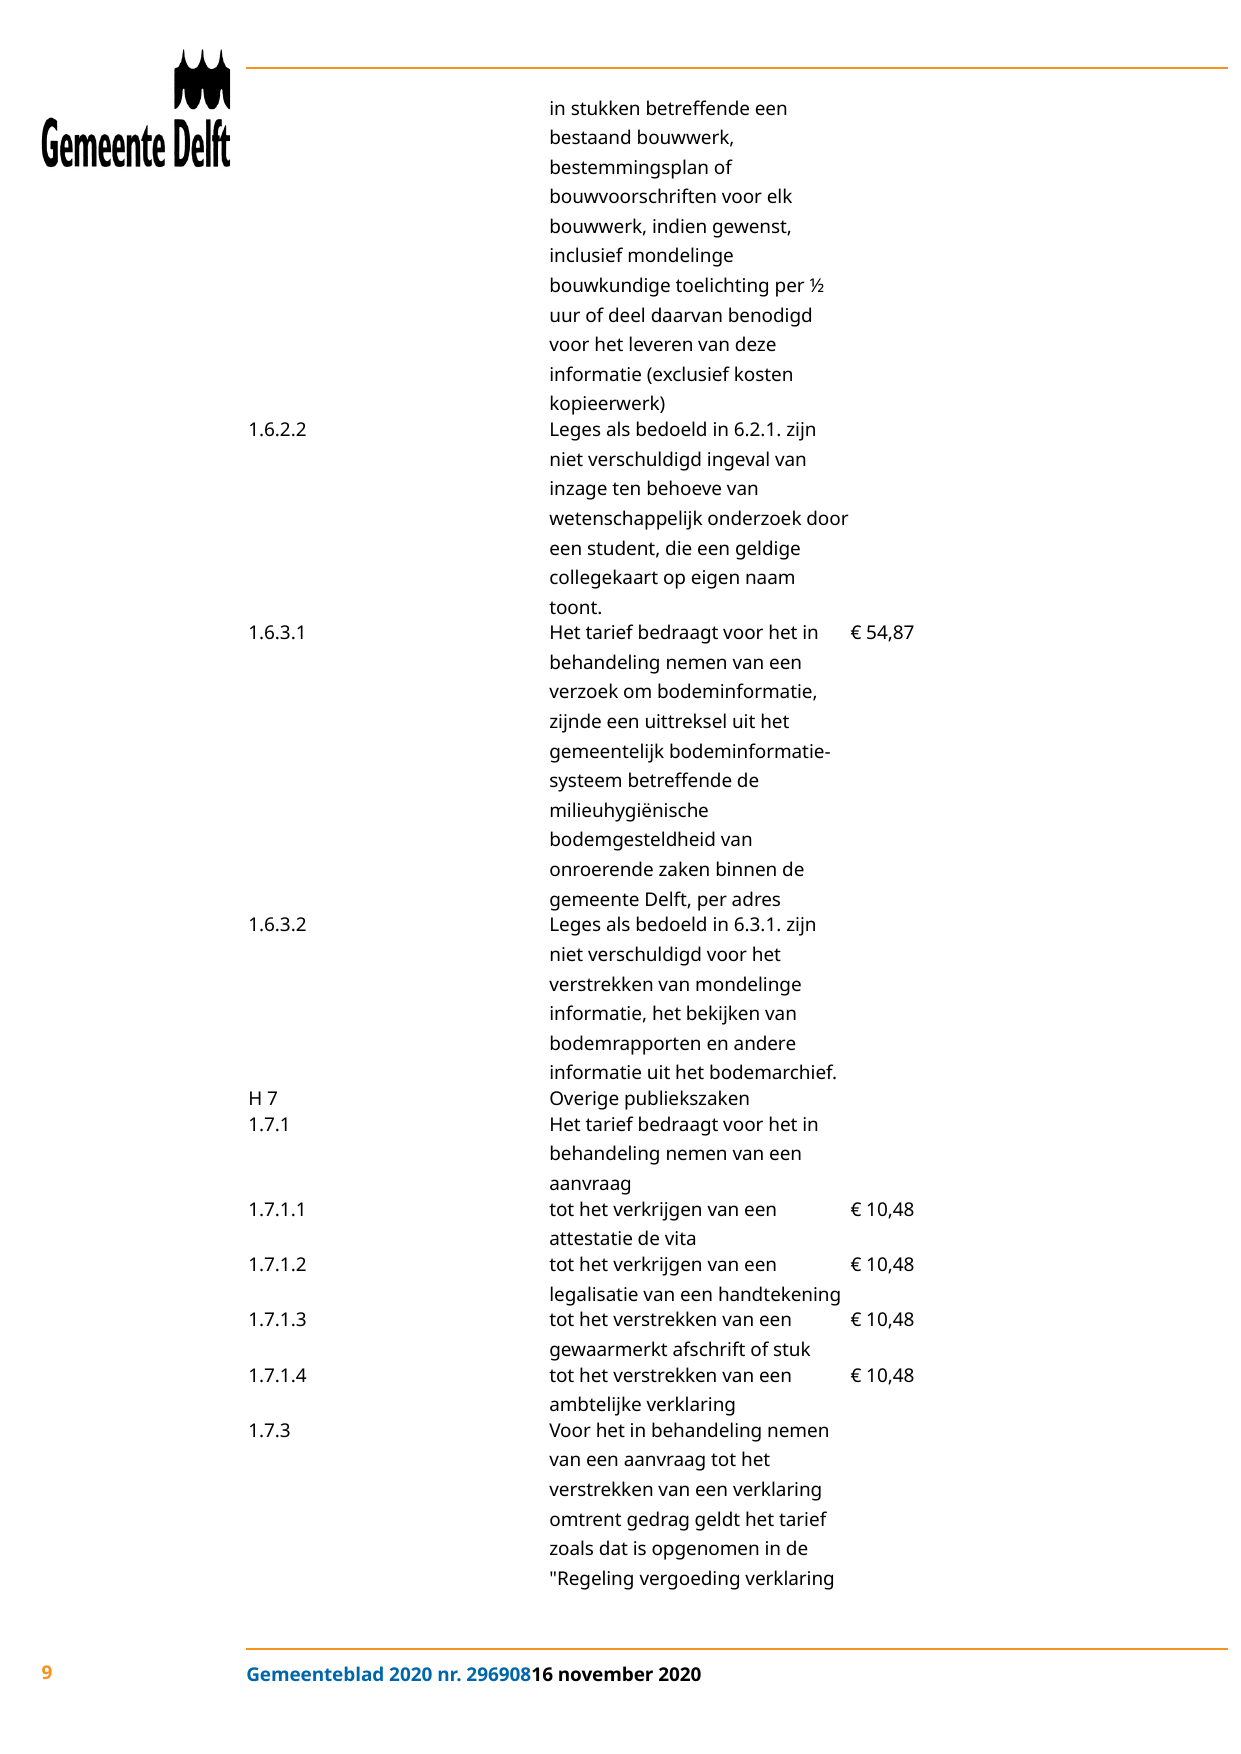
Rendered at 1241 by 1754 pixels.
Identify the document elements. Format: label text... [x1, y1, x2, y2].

table_cell 1.6.2.2 [248, 416, 549, 619]
table_cell Het tarief bedraagt voor het in behandeling nemen van een aanvraag [549, 1111, 850, 1196]
table_cell [850, 1111, 1152, 1196]
table_cell tot het verkrijgen van een attestatie de vita [549, 1196, 850, 1251]
table_cell 1.7.1.2 [248, 1251, 549, 1306]
table_cell 1.6.3.1 [248, 620, 549, 912]
table_cell 1.7.1.3 [248, 1306, 549, 1362]
table_cell [850, 1417, 1152, 1591]
table_cell € 10,48 [850, 1306, 1152, 1362]
table_cell [850, 95, 1152, 416]
table_cell € 10,48 [850, 1251, 1152, 1306]
table_cell in stukken betreffende een bestaand bouwwerk, bestemmingsplan of bouwvoorschriften voor elk bouwwerk, indien gewenst, inclusief mondelinge bouwkundige toelichting per ½ uur of deel daarvan benodigd voor het leveren van deze informatie (exclusief kosten kopieerwerk) [549, 95, 850, 416]
table_cell 1.7.3 [248, 1417, 549, 1591]
table_cell Het tarief bedraagt voor het in behandeling nemen van een verzoek om bodeminformatie, zijnde een uittreksel uit het gemeentelijk bodeminformatie-systeem betreffende de milieuhygiënische bodemgesteldheid van onroerende zaken binnen de gemeente Delft, per adres [549, 620, 850, 912]
table_cell Overige publiekszaken [549, 1085, 850, 1111]
table_cell [248, 95, 549, 416]
table_cell 1.7.1.4 [248, 1362, 549, 1417]
table_cell Leges als bedoeld in 6.2.1. zijn niet verschuldigd ingeval van inzage ten behoeve van wetenschappelijk onderzoek door een student, die een geldige collegekaart op eigen naam toont. [549, 416, 850, 619]
table_cell [850, 912, 1152, 1085]
table_cell € 10,48 [850, 1196, 1152, 1251]
table_cell Voor het in behandeling nemen van een aanvraag tot het verstrekken van een verklaring omtrent gedrag geldt het tarief zoals dat is opgenomen in de "Regeling vergoeding verklaring [549, 1417, 850, 1591]
table_cell 1.7.1 [248, 1111, 549, 1196]
table_cell tot het verkrijgen van een legalisatie van een handtekening [549, 1251, 850, 1306]
table_cell € 10,48 [850, 1362, 1152, 1417]
table_cell [850, 1085, 1152, 1111]
table_cell tot het verstrekken van een ambtelijke verklaring [549, 1362, 850, 1417]
table_cell tot het verstrekken van een gewaarmerkt afschrift of stuk [549, 1306, 850, 1362]
table_cell 1.6.3.2 [248, 912, 549, 1085]
table_cell 1.7.1.1 [248, 1196, 549, 1251]
table_cell [850, 416, 1152, 619]
picture [41, 47, 231, 172]
table_cell € 54,87 [850, 620, 1152, 912]
table_cell H 7 [248, 1085, 549, 1111]
table_cell Leges als bedoeld in 6.3.1. zijn niet verschuldigd voor het verstrekken van mondelinge informatie, het bekijken van bodemrapporten en andere informatie uit het bodemarchief. [549, 912, 850, 1085]
